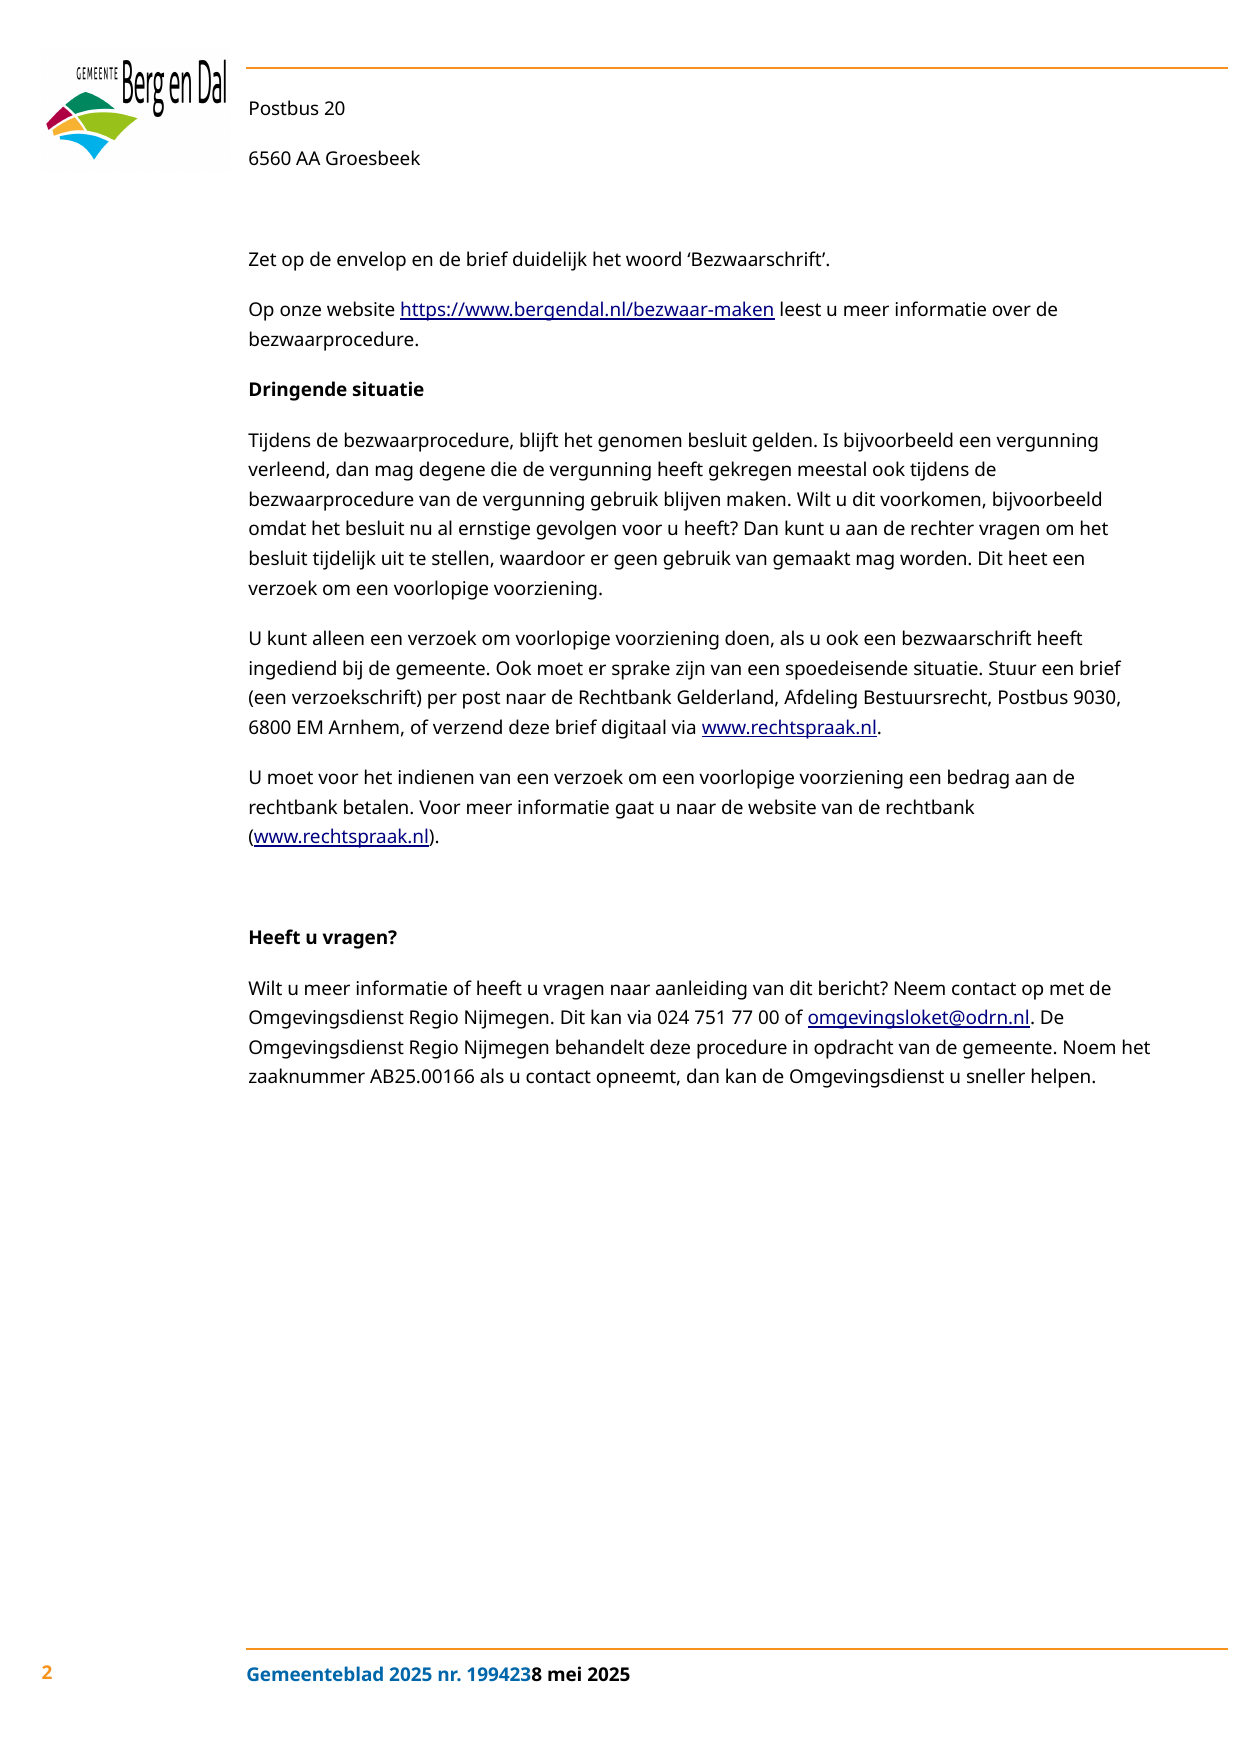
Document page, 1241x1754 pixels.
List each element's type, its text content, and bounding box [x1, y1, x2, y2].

text U kunt alleen een verzoek om voorlopige voorziening doen, als u ook een bezwaarschrift heeft ingediend bij de gemeente. Ook moet er sprake zijn van een spoedeisende situatie. Stuur een brief (een verzoekschrift) per post naar de Rechtbank Gelderland, Afdeling Bestuursrecht, Postbus 9030, 6800 EM Arnhem, of verzend deze brief digitaal via www.rechtspraak.nl. [248, 625, 1152, 740]
text 6560 AA Groesbeek [248, 145, 1152, 171]
picture [41, 47, 231, 172]
text Dringende situatie [248, 376, 1152, 402]
text Wilt u meer informatie of heeft u vragen naar aanleiding van dit bericht? Neem contact op met de Omgevingsdienst Regio Nijmegen. Dit kan via 024 751 77 00 of omgevingsloket@odrn.nl. De Omgevingsdienst Regio Nijmegen behandelt deze procedure in opdracht van de gemeente. Noem het zaaknummer AB25.00166 als u contact opneemt, dan kan de Omgevingsdienst u sneller helpen. [248, 975, 1152, 1089]
text Postbus 20 [248, 95, 1152, 121]
text Tijdens de bezwaarprocedure, blijft het genomen besluit gelden. Is bijvoorbeeld een vergunning verleend, dan mag degene die de vergunning heeft gekregen meestal ook tijdens de bezwaarprocedure van de vergunning gebruik blijven maken. Wilt u dit voorkomen, bijvoorbeeld omdat het besluit nu al ernstige gevolgen voor u heeft? Dan kunt u aan de rechter vragen om het besluit tijdelijk uit te stellen, waardoor er geen gebruik van gemaakt mag worden. Dit heet een verzoek om een voorlopige voorziening. [248, 427, 1152, 601]
text Zet op de envelop en de brief duidelijk het woord ‘Bezwaarschrift’. [248, 246, 1152, 272]
text Op onze website https://www.bergendal.nl/bezwaar-maken leest u meer informatie over de bezwaarprocedure. [248, 296, 1152, 352]
text Heeft u vragen? [248, 924, 1152, 950]
text U moet voor het indienen van een verzoek om een voorlopige voorziening een bedrag aan de rechtbank betalen. Voor meer informatie gaat u naar de website van de rechtbank (www.rechtspraak.nl). [248, 764, 1152, 849]
